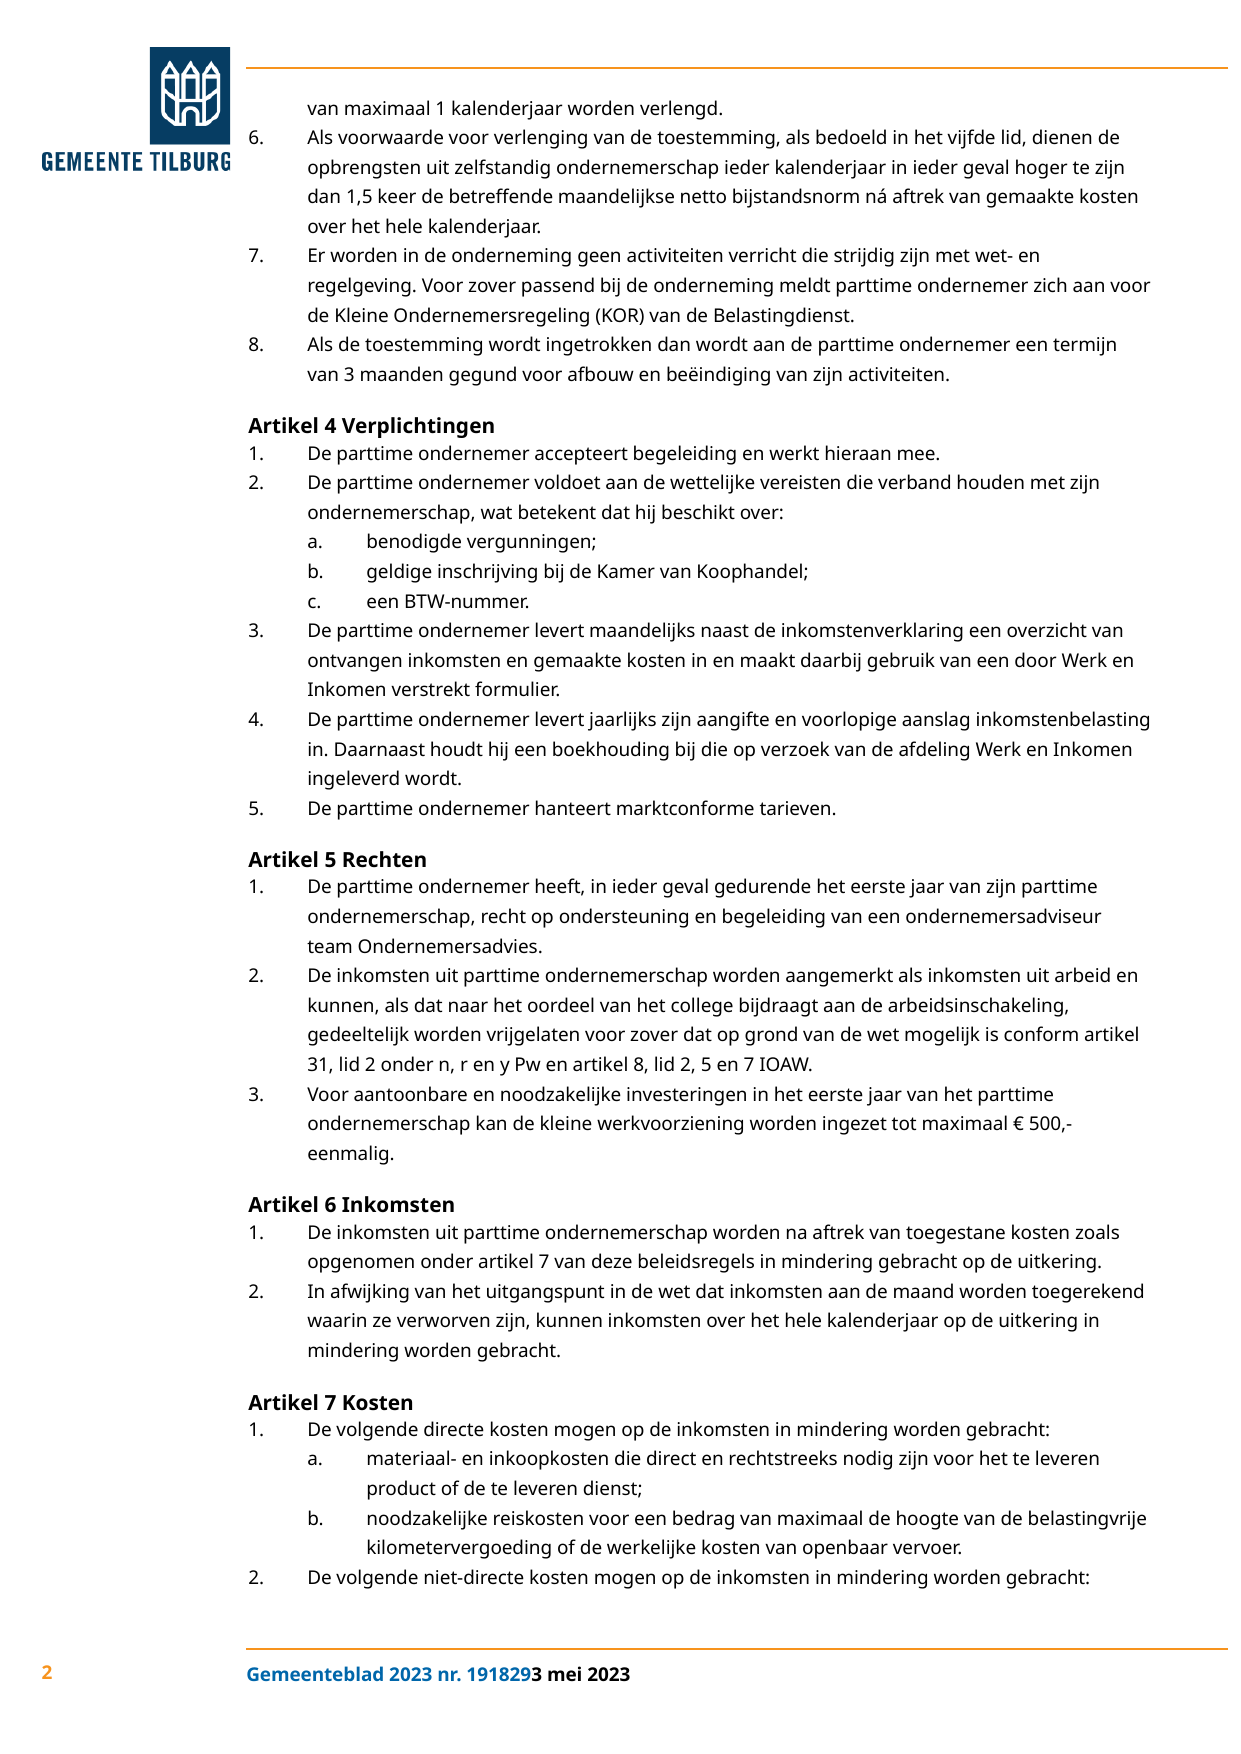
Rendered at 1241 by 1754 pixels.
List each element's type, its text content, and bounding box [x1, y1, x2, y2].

list In afwijking van het uitgangspunt in de wet dat inkomsten aan de maand worden toegerekend waarin ze verworven zijn, kunnen inkomsten over het hele kalenderjaar op de uitkering in mindering worden gebracht. [248, 1278, 1152, 1363]
list De parttime ondernemer levert jaarlijks zijn aangifte en voorlopige aanslag inkomstenbelasting in. Daarnaast houdt hij een boekhouding bij die op verzoek van de afdeling Werk en Inkomen ingeleverd wordt. [248, 706, 1152, 791]
list Als de toestemming wordt ingetrokken dan wordt aan de parttime ondernemer een termijn van 3 maanden gegund voor afbouw en beëindiging van zijn activiteiten. [248, 331, 1152, 387]
list De inkomsten uit parttime ondernemerschap worden na aftrek van toegestane kosten zoals opgenomen onder artikel 7 van deze beleidsregels in mindering gebracht op de uitkering. [248, 1219, 1152, 1274]
list De parttime ondernemer accepteert begeleiding en werkt hieraan mee. [248, 440, 1152, 466]
text Artikel 5 Rechten [248, 845, 1152, 874]
text Artikel 4 Verplichtingen [248, 411, 1152, 440]
text Artikel 7 Kosten [248, 1388, 1152, 1416]
list Er worden in de onderneming geen activiteiten verricht die strijdig zijn met wet- en regelgeving. Voor zover passend bij de onderneming meldt parttime ondernemer zich aan voor de Kleine Ondernemersregeling (KOR) van de Belastingdienst. [248, 243, 1152, 328]
list De volgende directe kosten mogen op de inkomsten in mindering worden gebracht: [248, 1416, 1152, 1442]
picture [41, 47, 231, 172]
list een BTW-nummer. [307, 588, 1152, 613]
list benodigde vergunningen; [307, 529, 1152, 554]
list De volgende niet-directe kosten mogen op de inkomsten in mindering worden gebracht: [248, 1564, 1152, 1590]
list noodzakelijke reiskosten voor een bedrag van maximaal de hoogte van de belastingvrije kilometervergoeding of de werkelijke kosten van openbaar vervoer. [307, 1505, 1152, 1560]
list geldige inschrijving bij de Kamer van Koophandel; [307, 558, 1152, 584]
list Voor aantoonbare en noodzakelijke investeringen in het eerste jaar van het parttime ondernemerschap kan de kleine werkvoorziening worden ingezet tot maximaal € 500,- eenmalig. [248, 1081, 1152, 1166]
list De parttime ondernemer heeft, in ieder geval gedurende het eerste jaar van zijn parttime ondernemerschap, recht op ondersteuning en begeleiding van een ondernemersadviseur team Ondernemersadvies. [248, 874, 1152, 959]
text Artikel 6 Inkomsten [248, 1190, 1152, 1219]
list Als voorwaarde voor verlenging van de toestemming, als bedoeld in het vijfde lid, dienen de opbrengsten uit zelfstandig ondernemerschap ieder kalenderjaar in ieder geval hoger te zijn dan 1,5 keer de betreffende maandelijkse netto bijstandsnorm ná aftrek van gemaakte kosten over het hele kalenderjaar. [248, 124, 1152, 239]
list materiaal- en inkoopkosten die direct en rechtstreeks nodig zijn voor het te leveren product of de te leveren dienst; [307, 1446, 1152, 1501]
list De parttime ondernemer voldoet aan de wettelijke vereisten die verband houden met zijn ondernemerschap, wat betekent dat hij beschikt over: [248, 469, 1152, 525]
list De parttime ondernemer levert maandelijks naast de inkomstenverklaring een overzicht van ontvangen inkomsten en gemaakte kosten in en maakt daarbij gebruik van een door Werk en Inkomen verstrekt formulier. [248, 617, 1152, 702]
list van maximaal 1 kalenderjaar worden verlengd. [248, 95, 1152, 121]
list De parttime ondernemer hanteert marktconforme tarieven. [248, 795, 1152, 821]
list De inkomsten uit parttime ondernemerschap worden aangemerkt als inkomsten uit arbeid en kunnen, als dat naar het oordeel van het college bijdraagt aan de arbeidsinschakeling, gedeeltelijk worden vrijgelaten voor zover dat op grond van de wet mogelijk is conform artikel 31, lid 2 onder n, r en y Pw en artikel 8, lid 2, 5 en 7 IOAW. [248, 962, 1152, 1077]
